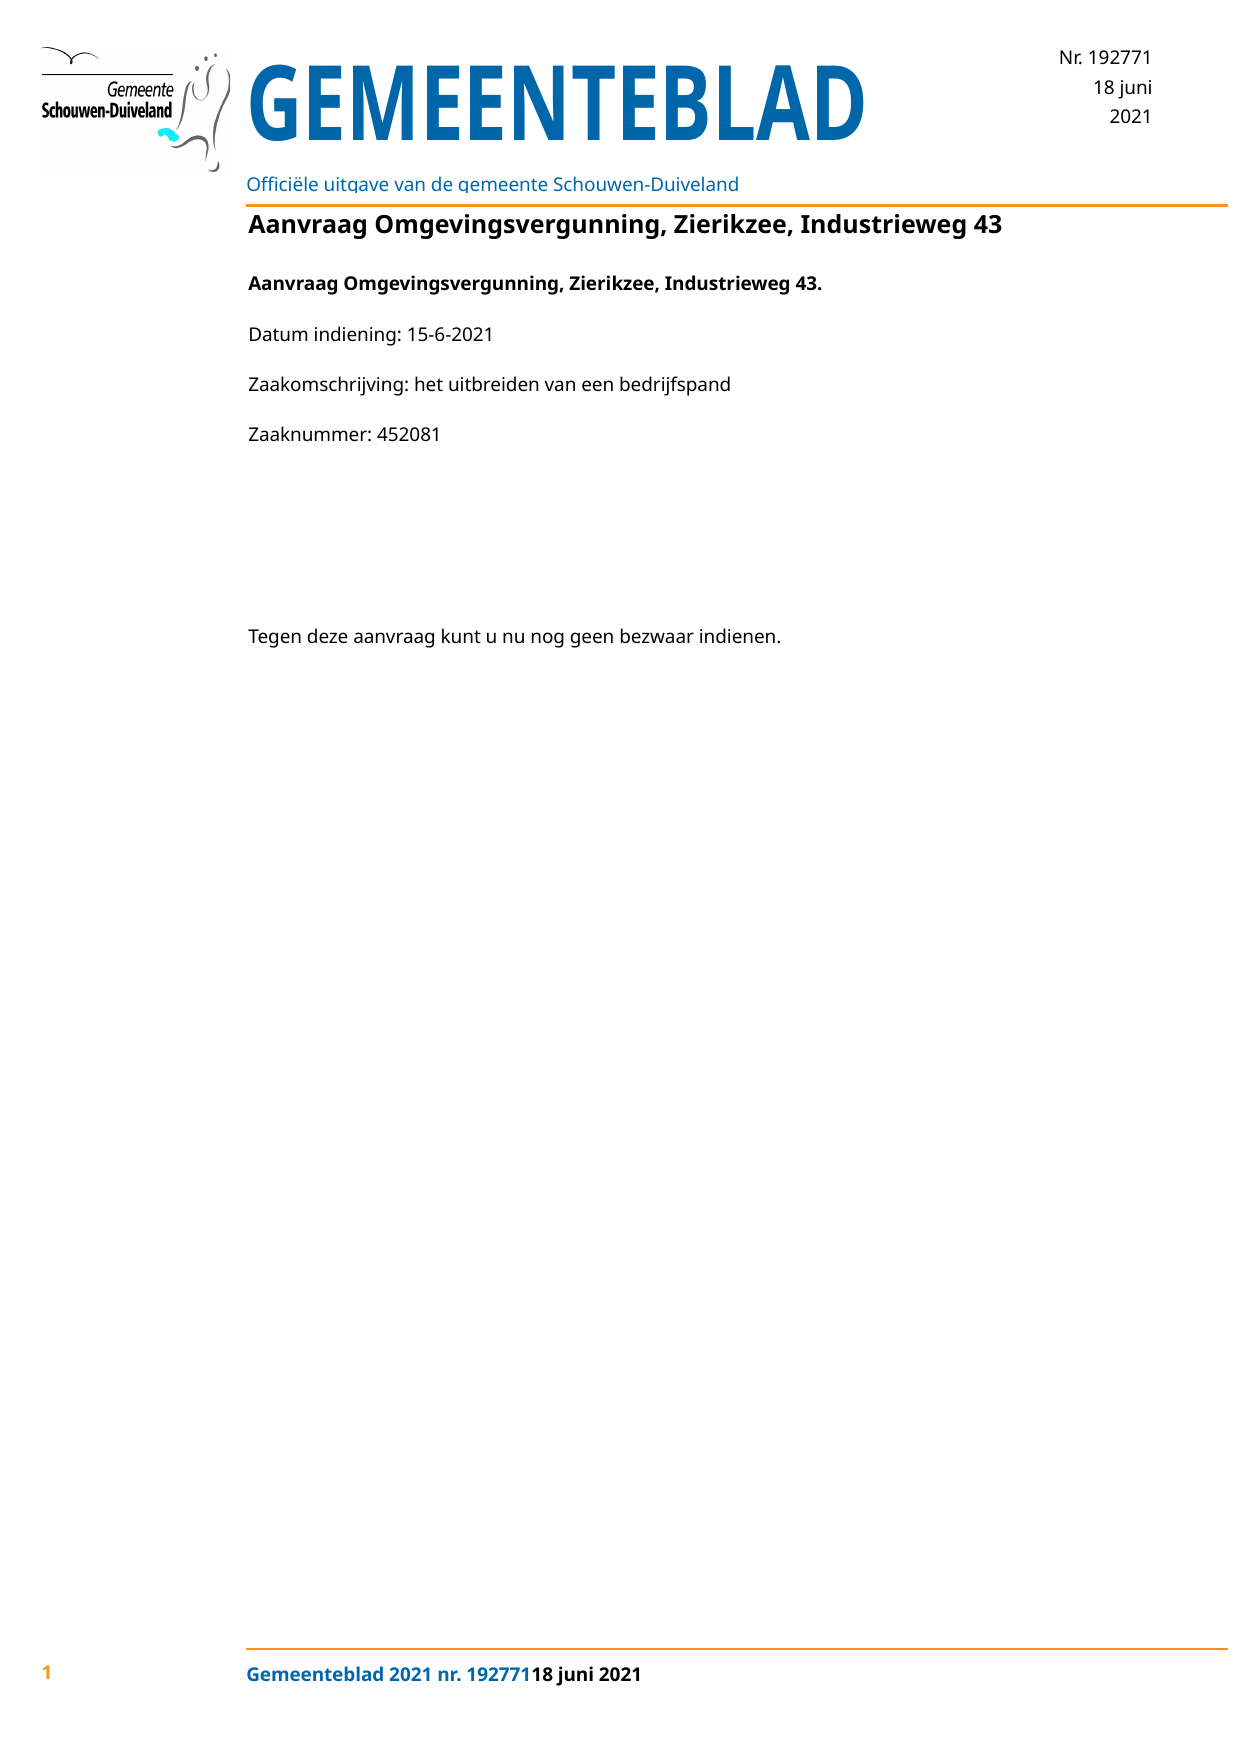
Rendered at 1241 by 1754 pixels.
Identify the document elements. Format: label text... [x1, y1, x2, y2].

text Aanvraag Omgevingsvergunning, Zierikzee, Industrieweg 43. [248, 270, 1152, 296]
text Datum indiening: 15-6-2021 [248, 321, 1152, 346]
text Zaakomschrijving: het uitbreiden van een bedrijfspand [248, 371, 1152, 397]
text Aanvraag Omgevingsvergunning, Zierikzee, Industrieweg 43 [248, 207, 1152, 241]
text Zaaknummer: 452081 [248, 422, 1152, 447]
picture [41, 47, 231, 172]
text Tegen deze aanvraag kunt u nu nog geen bezwaar indienen. [248, 623, 1152, 649]
